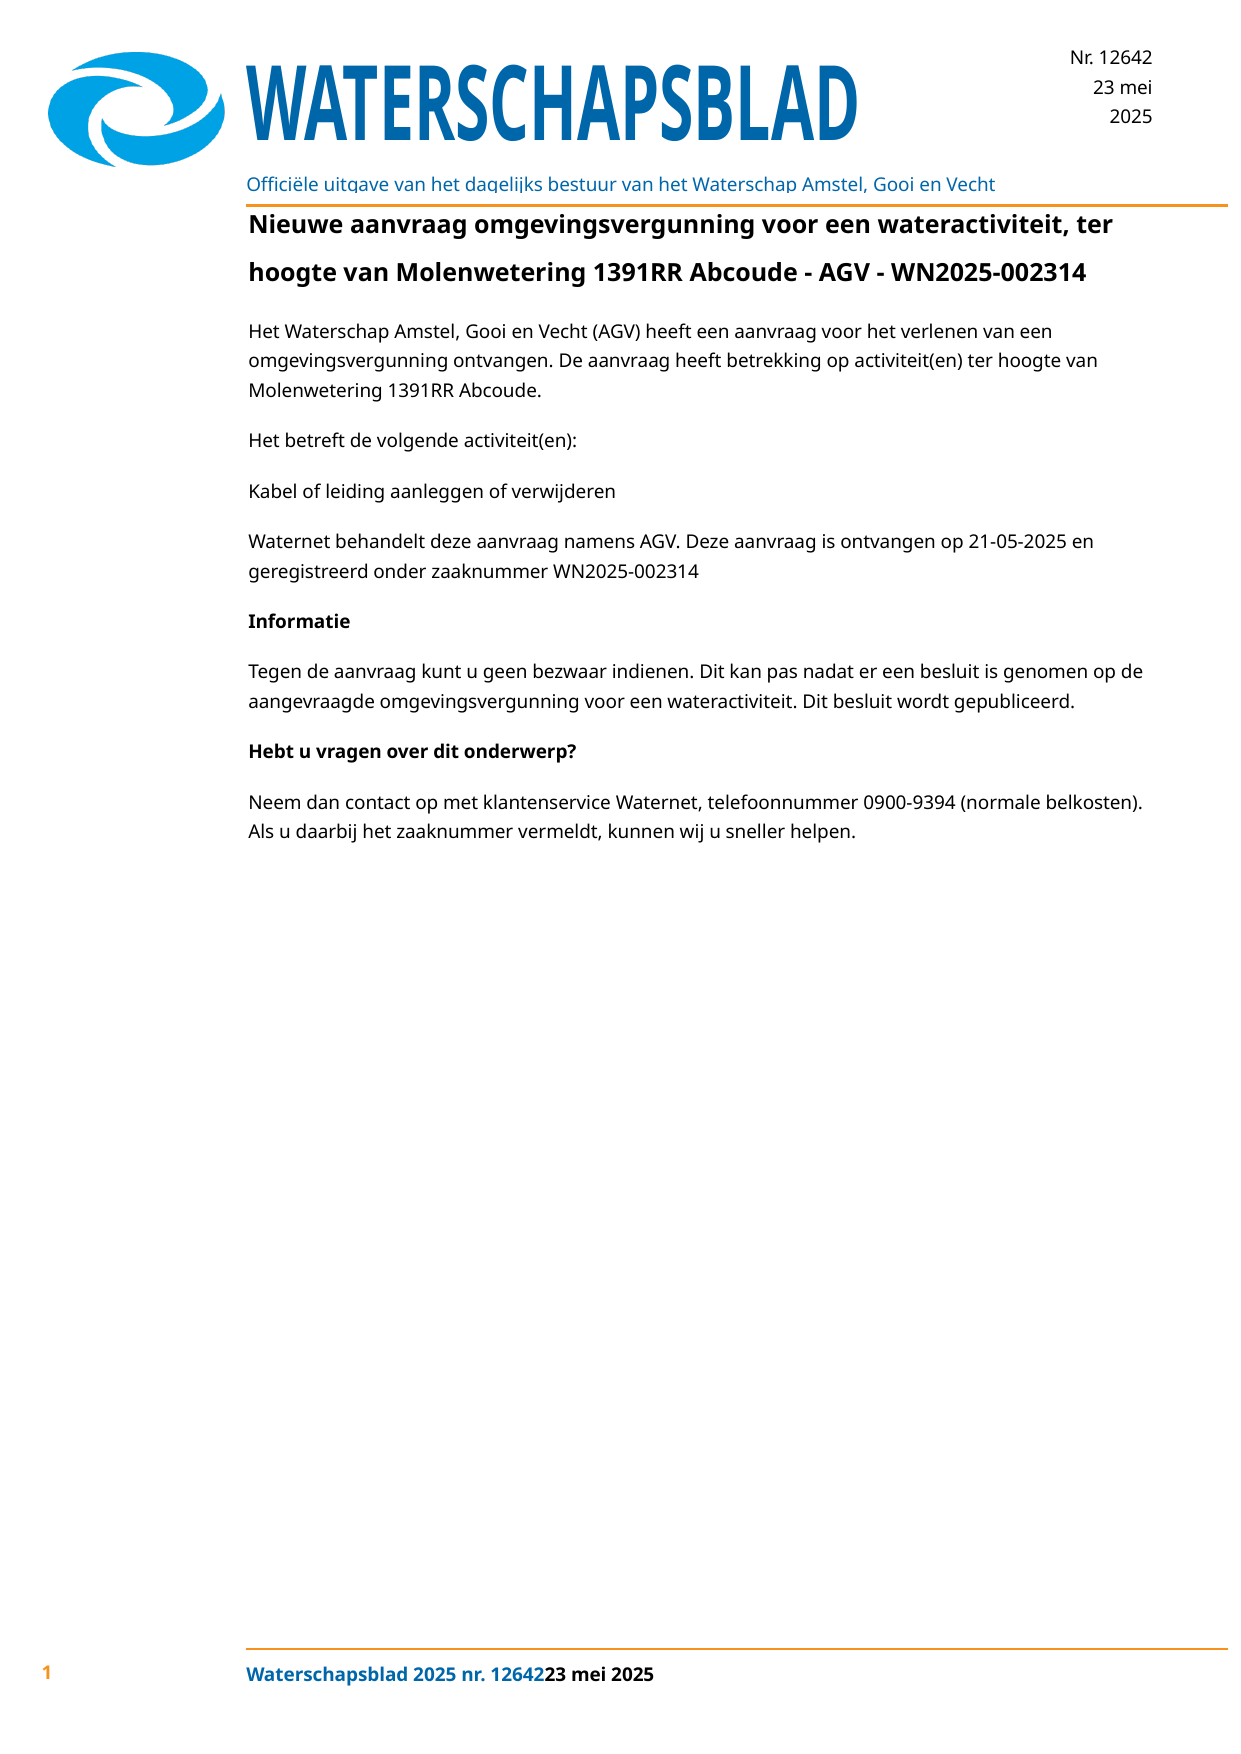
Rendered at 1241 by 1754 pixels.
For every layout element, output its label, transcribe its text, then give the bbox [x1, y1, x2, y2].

text Tegen de aanvraag kunt u geen bezwaar indienen. Dit kan pas nadat er een besluit is genomen op de aangevraagde omgevingsvergunning voor een wateractiviteit. Dit besluit wordt gepubliceerd. [248, 659, 1152, 714]
text Het betreft de volgende activiteit(en): [248, 427, 1152, 453]
text Neem dan contact op met klantenservice Waternet, telefoonnummer 0900-9394 (normale belkosten). Als u daarbij het zaaknummer vermeldt, kunnen wij u sneller helpen. [248, 789, 1152, 844]
text Waternet behandelt deze aanvraag namens AGV. Deze aanvraag is ontvangen op 21-05-2025 en geregistreerd onder zaaknummer WN2025-002314 [248, 528, 1152, 584]
text Hebt u vragen over dit onderwerp? [248, 739, 1152, 764]
text Kabel of leiding aanleggen of verwijderen [248, 478, 1152, 504]
text Informatie [248, 608, 1152, 634]
text Het Waterschap Amstel, Gooi en Vecht (AGV) heeft een aanvraag voor het verlenen van een omgevingsvergunning ontvangen. De aanvraag heeft betrekking op activiteit(en) ter hoogte van Molenwetering 1391RR Abcoude. [248, 318, 1152, 403]
text Nieuwe aanvraag omgevingsvergunning voor een wateractiviteit, ter hoogte van Molenwetering 1391RR Abcoude - AGV - WN2025-002314 [248, 207, 1152, 288]
picture [41, 47, 231, 172]
